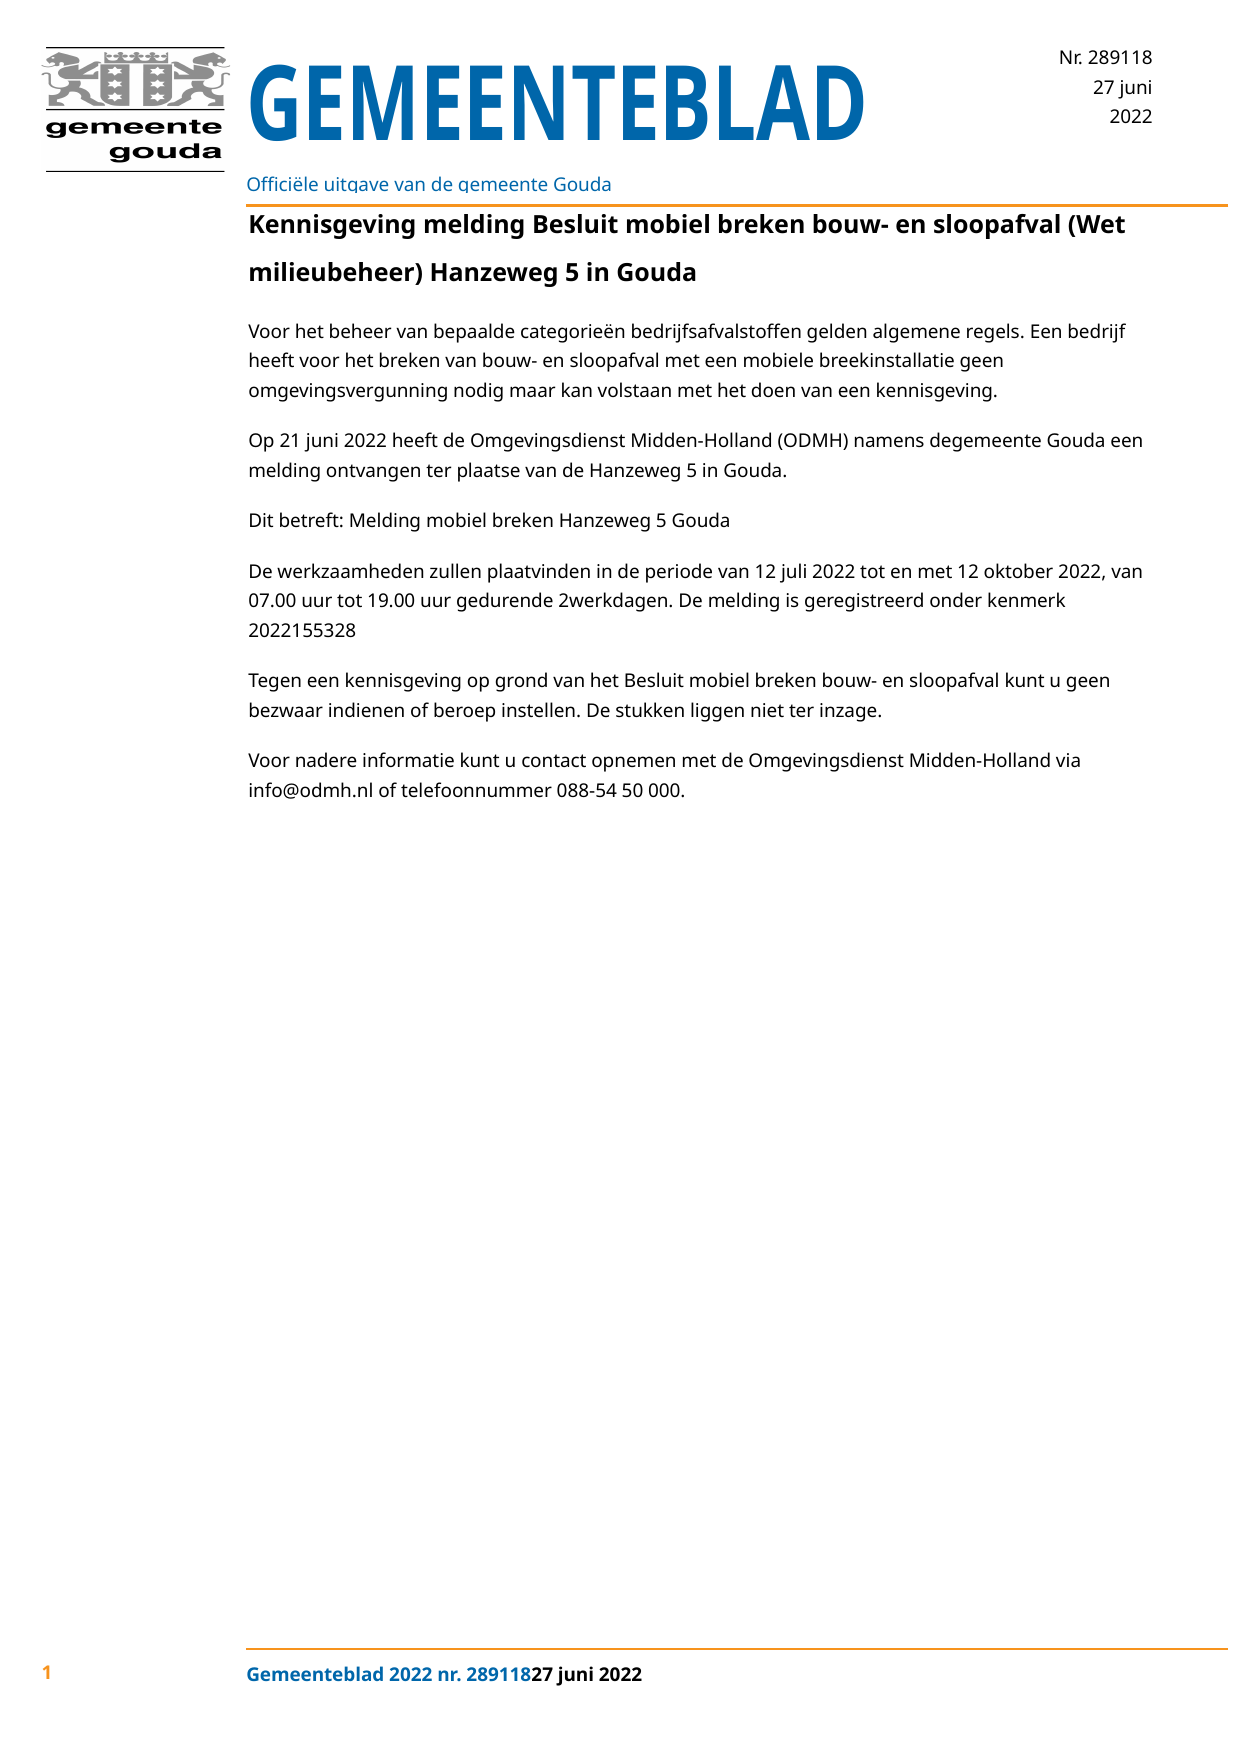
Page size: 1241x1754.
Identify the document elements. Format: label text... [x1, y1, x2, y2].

text Voor het beheer van bepaalde categorieën bedrijfsafvalstoffen gelden algemene regels. Een bedrijf heeft voor het breken van bouw- en sloopafval met een mobiele breekinstallatie geen omgevingsvergunning nodig maar kan volstaan met het doen van een kennisgeving. [248, 318, 1152, 403]
text Dit betreft: Melding mobiel breken Hanzeweg 5 Gouda [248, 507, 1152, 533]
picture [41, 47, 231, 172]
text Kennisgeving melding Besluit mobiel breken bouw- en sloopafval (Wet milieubeheer) Hanzeweg 5 in Gouda [248, 207, 1152, 288]
text Voor nadere informatie kunt u contact opnemen met de Omgevingsdienst Midden-Holland via info@odmh.nl of telefoonnummer 088-54 50 000. [248, 747, 1152, 803]
text De werkzaamheden zullen plaatvinden in de periode van 12 juli 2022 tot en met 12 oktober 2022, van 07.00 uur tot 19.00 uur gedurende 2werkdagen. De melding is geregistreerd onder kenmerk 2022155328 [248, 558, 1152, 643]
text Tegen een kennisgeving op grond van het Besluit mobiel breken bouw- en sloopafval kunt u geen bezwaar indienen of beroep instellen. De stukken liggen niet ter inzage. [248, 667, 1152, 723]
text Op 21 juni 2022 heeft de Omgevingsdienst Midden-Holland (ODMH) namens degemeente Gouda een melding ontvangen ter plaatse van de Hanzeweg 5 in Gouda. [248, 427, 1152, 483]
